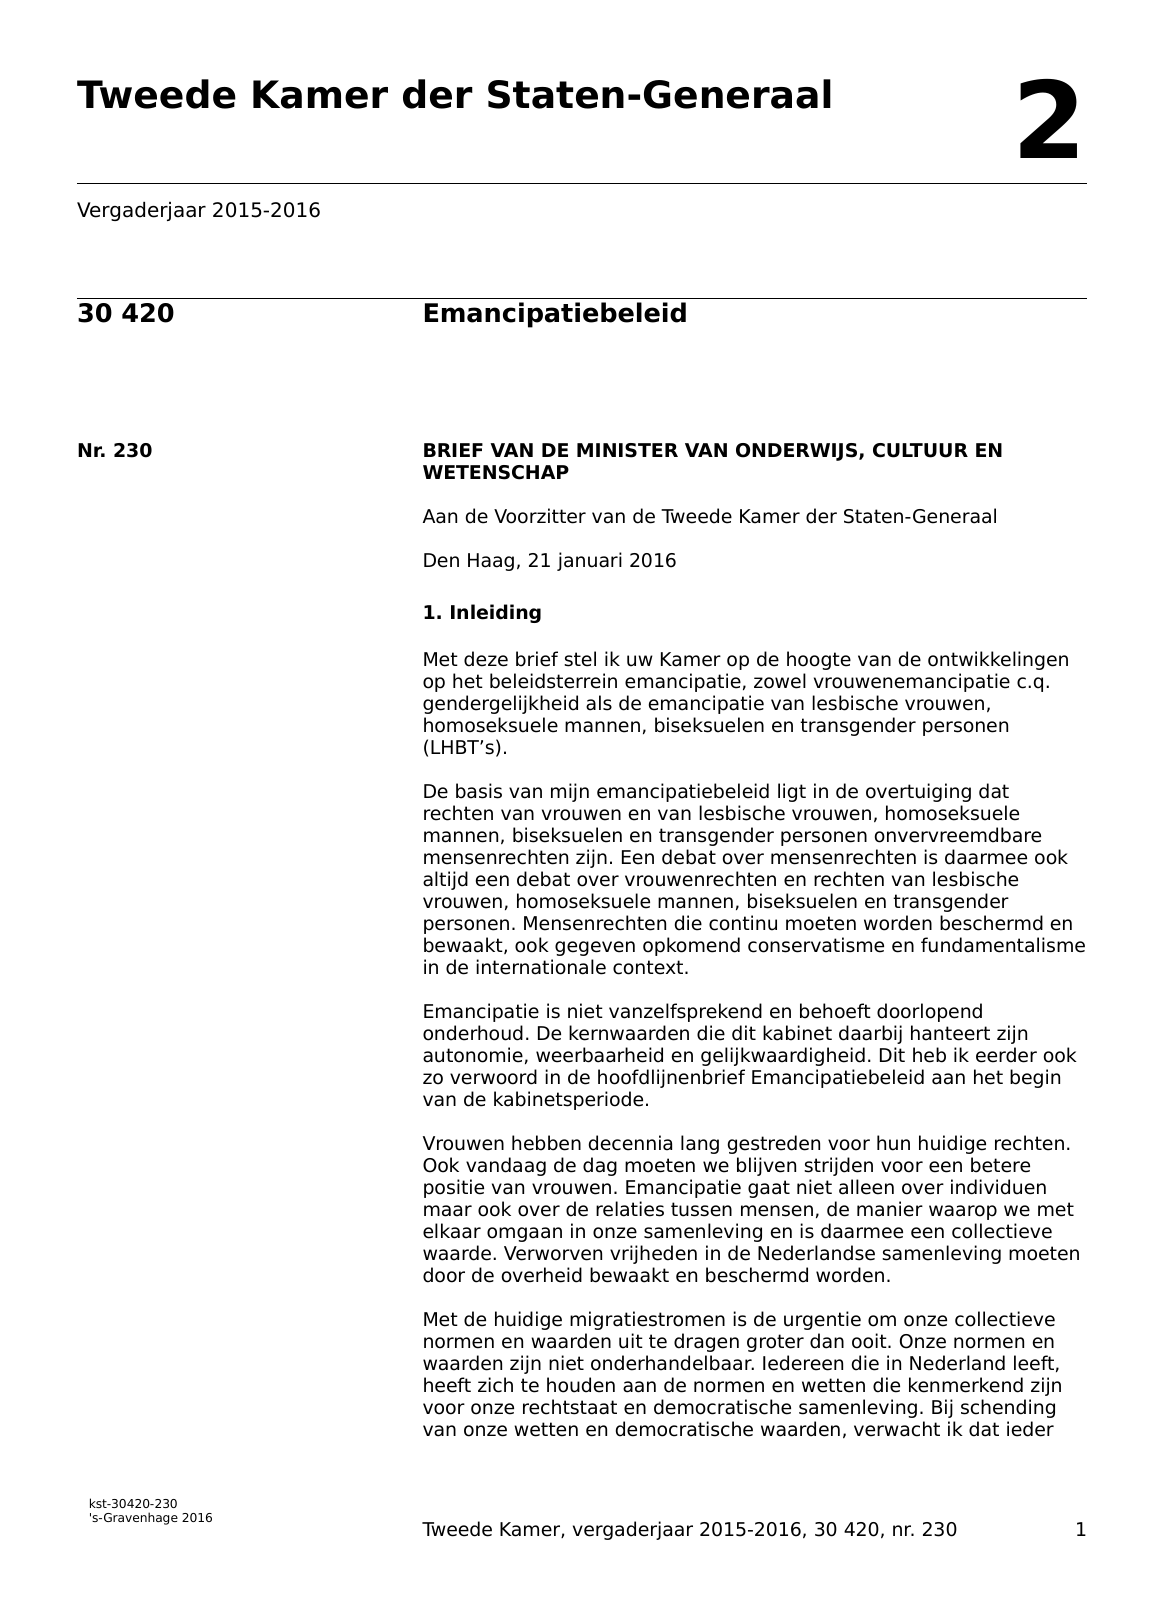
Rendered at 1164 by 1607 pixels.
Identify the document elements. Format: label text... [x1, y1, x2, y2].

table_cell Vergaderjaar 2015-2016 [77, 184, 1087, 298]
text kst-30420-230 [88, 1497, 323, 1511]
text 's-Gravenhage 2016 [88, 1511, 323, 1525]
subtitle Nr. 230 BRIEF VAN DE MINISTER VAN ONDERWIJS, CULTUUR EN WETENSCHAP [77, 440, 1087, 484]
text Met de huidige migratiestromen is de urgentie om onze collectieve normen en waarden uit te dragen groter dan ooit. Onze normen en waarden zijn niet onderhandelbaar. Iedereen die in Nederland leeft, heeft zich te houden aan de normen en wetten die kenmerkend zijn voor onze rechtstaat en democratische samenleving. Bij schending van onze wetten en democratische waarden, verwacht ik dat ieder [422, 1309, 1087, 1441]
subtitle 30 420 Emancipatiebeleid [77, 299, 1087, 329]
text Aan de Voorzitter van de Tweede Kamer der Staten-Generaal [422, 506, 1087, 528]
table_header 2 [886, 59, 1087, 183]
text De basis van mijn emancipatiebeleid ligt in de overtuiging dat rechten van vrouwen en van lesbische vrouwen, homoseksuele mannen, biseksuelen en transgender personen onvervreemdbare mensenrechten zijn. Een debat over mensenrechten is daarmee ook altijd een debat over vrouwenrechten en rechten van lesbische vrouwen, homoseksuele mannen, biseksuelen en transgender personen. Mensenrechten die continu moeten worden beschermd en bewaakt, ook gegeven opkomend conservatisme en fundamentalisme in de internationale context. [422, 781, 1087, 979]
subtitle 1. Inleiding [422, 602, 1087, 624]
text Den Haag, 21 januari 2016 [422, 550, 1087, 572]
table_header Tweede Kamer der Staten-Generaal [77, 59, 886, 183]
text Vrouwen hebben decennia lang gestreden voor hun huidige rechten. Ook vandaag de dag moeten we blijven strijden voor een betere positie van vrouwen. Emancipatie gaat niet alleen over individuen maar ook over de relaties tussen mensen, de manier waarop we met elkaar omgaan in onze samenleving en is daarmee een collectieve waarde. Verworven vrijheden in de Nederlandse samenleving moeten door de overheid bewaakt en beschermd worden. [422, 1133, 1087, 1287]
text Emancipatie is niet vanzelfsprekend en behoeft doorlopend onderhoud. De kernwaarden die dit kabinet daarbij hanteert zijn autonomie, weerbaarheid en gelijkwaardigheid. Dit heb ik eerder ook zo verwoord in de hoofdlijnenbrief Emancipatiebeleid aan het begin van de kabinetsperiode. [422, 1001, 1087, 1111]
text Met deze brief stel ik uw Kamer op de hoogte van de ontwikkelingen op het beleidsterrein emancipatie, zowel vrouwenemancipatie c.q. gendergelijkheid als de emancipatie van lesbische vrouwen, homoseksuele mannen, biseksuelen en transgender personen (LHBT’s). [422, 649, 1087, 759]
